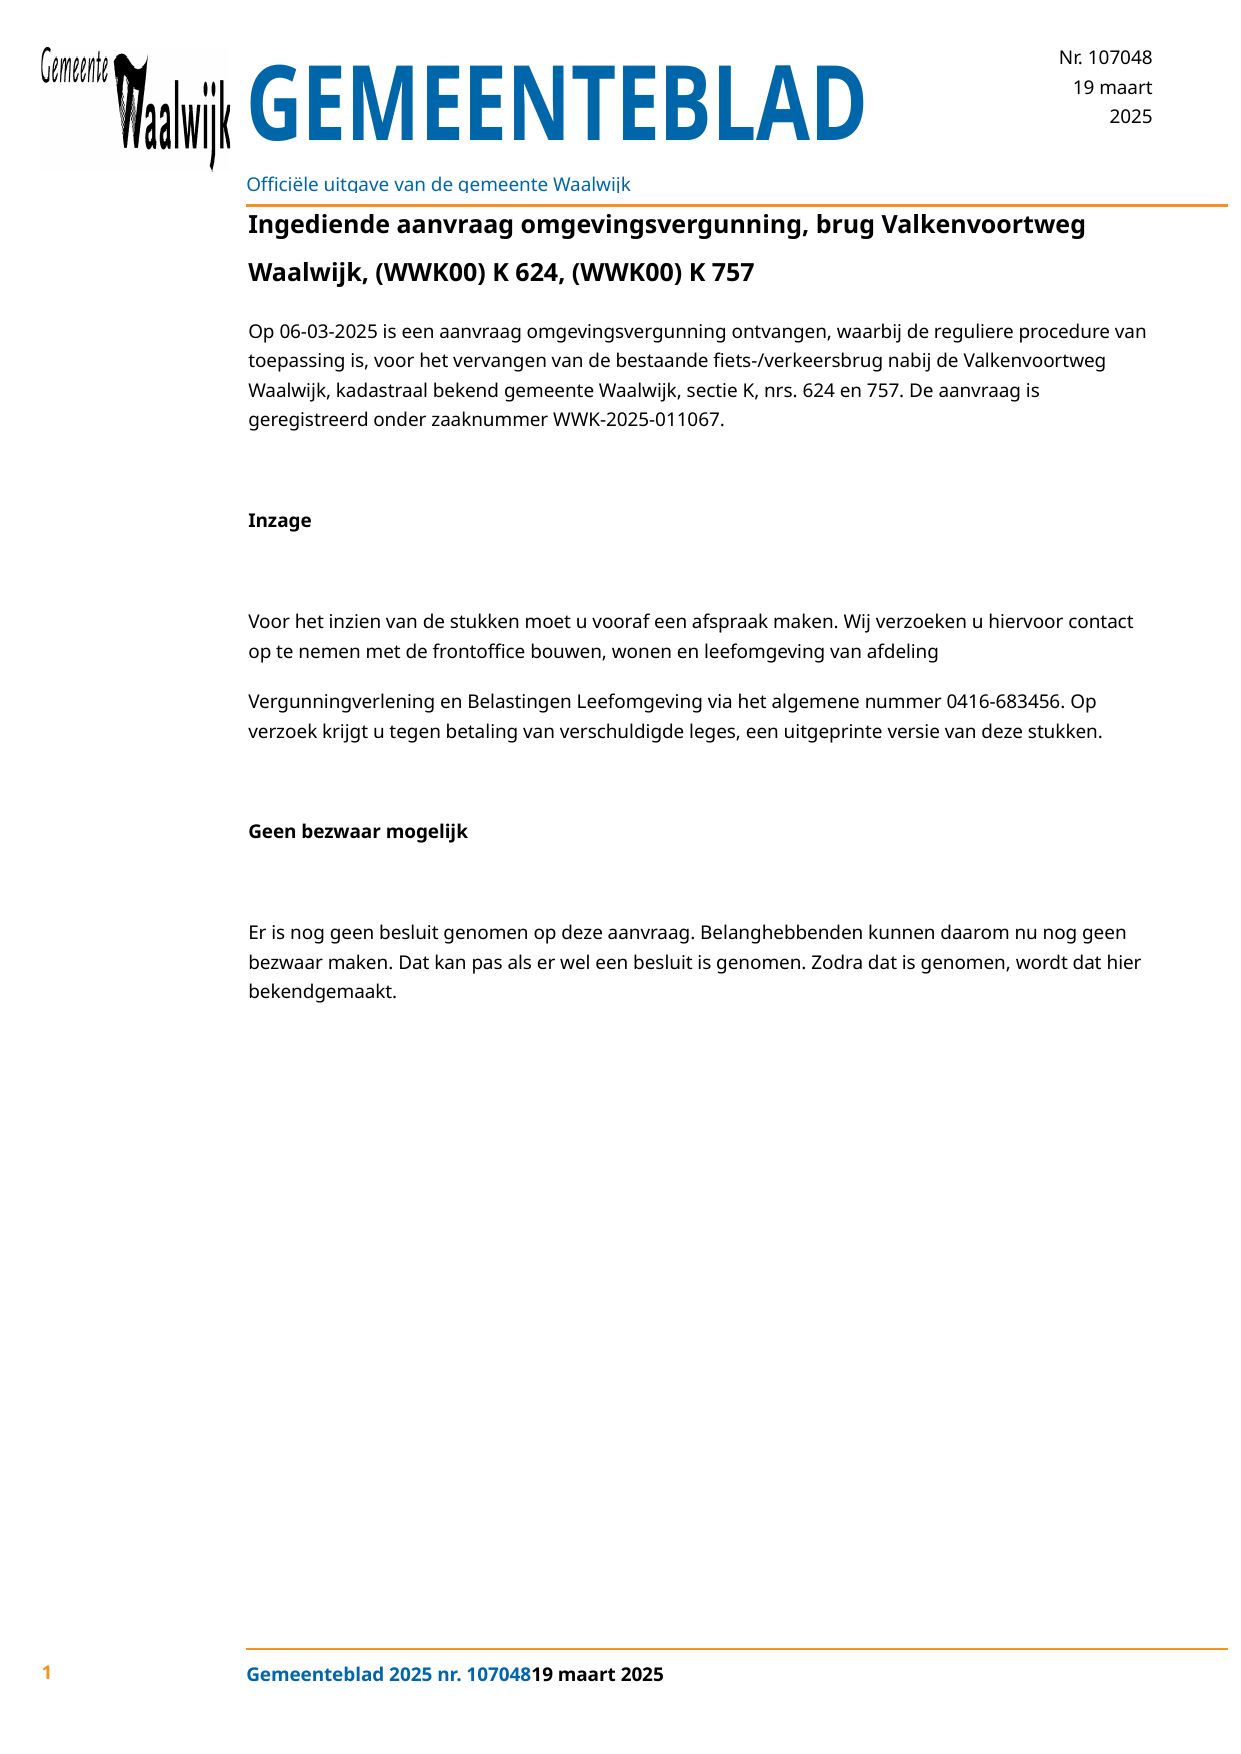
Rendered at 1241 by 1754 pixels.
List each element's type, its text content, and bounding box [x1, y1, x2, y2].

text Op 06-03-2025 is een aanvraag omgevingsvergunning ontvangen, waarbij de reguliere procedure van toepassing is, voor het vervangen van de bestaande fiets-/verkeersbrug nabij de Valkenvoortweg Waalwijk, kadastraal bekend gemeente Waalwijk, sectie K, nrs. 624 en 757. De aanvraag is geregistreerd onder zaaknummer WWK-2025-011067. [248, 318, 1152, 432]
picture [41, 47, 231, 172]
text Inzage [248, 507, 1152, 533]
text Vergunningverlening en Belastingen Leefomgeving via het algemene nummer 0416-683456. Op verzoek krijgt u tegen betaling van verschuldigde leges, een uitgeprinte versie van deze stukken. [248, 688, 1152, 744]
text Geen bezwaar mogelijk [248, 819, 1152, 844]
text Ingediende aanvraag omgevingsvergunning, brug Valkenvoortweg Waalwijk, (WWK00) K 624, (WWK00) K 757 [248, 207, 1152, 288]
text Er is nog geen besluit genomen op deze aanvraag. Belanghebbenden kunnen daarom nu nog geen bezwaar maken. Dat kan pas als er wel een besluit is genomen. Zodra dat is genomen, wordt dat hier bekendgemaakt. [248, 919, 1152, 1004]
text Voor het inzien van de stukken moet u vooraf een afspraak maken. Wij verzoeken u hiervoor contact op te nemen met de frontoffice bouwen, wonen en leefomgeving van afdeling [248, 608, 1152, 664]
